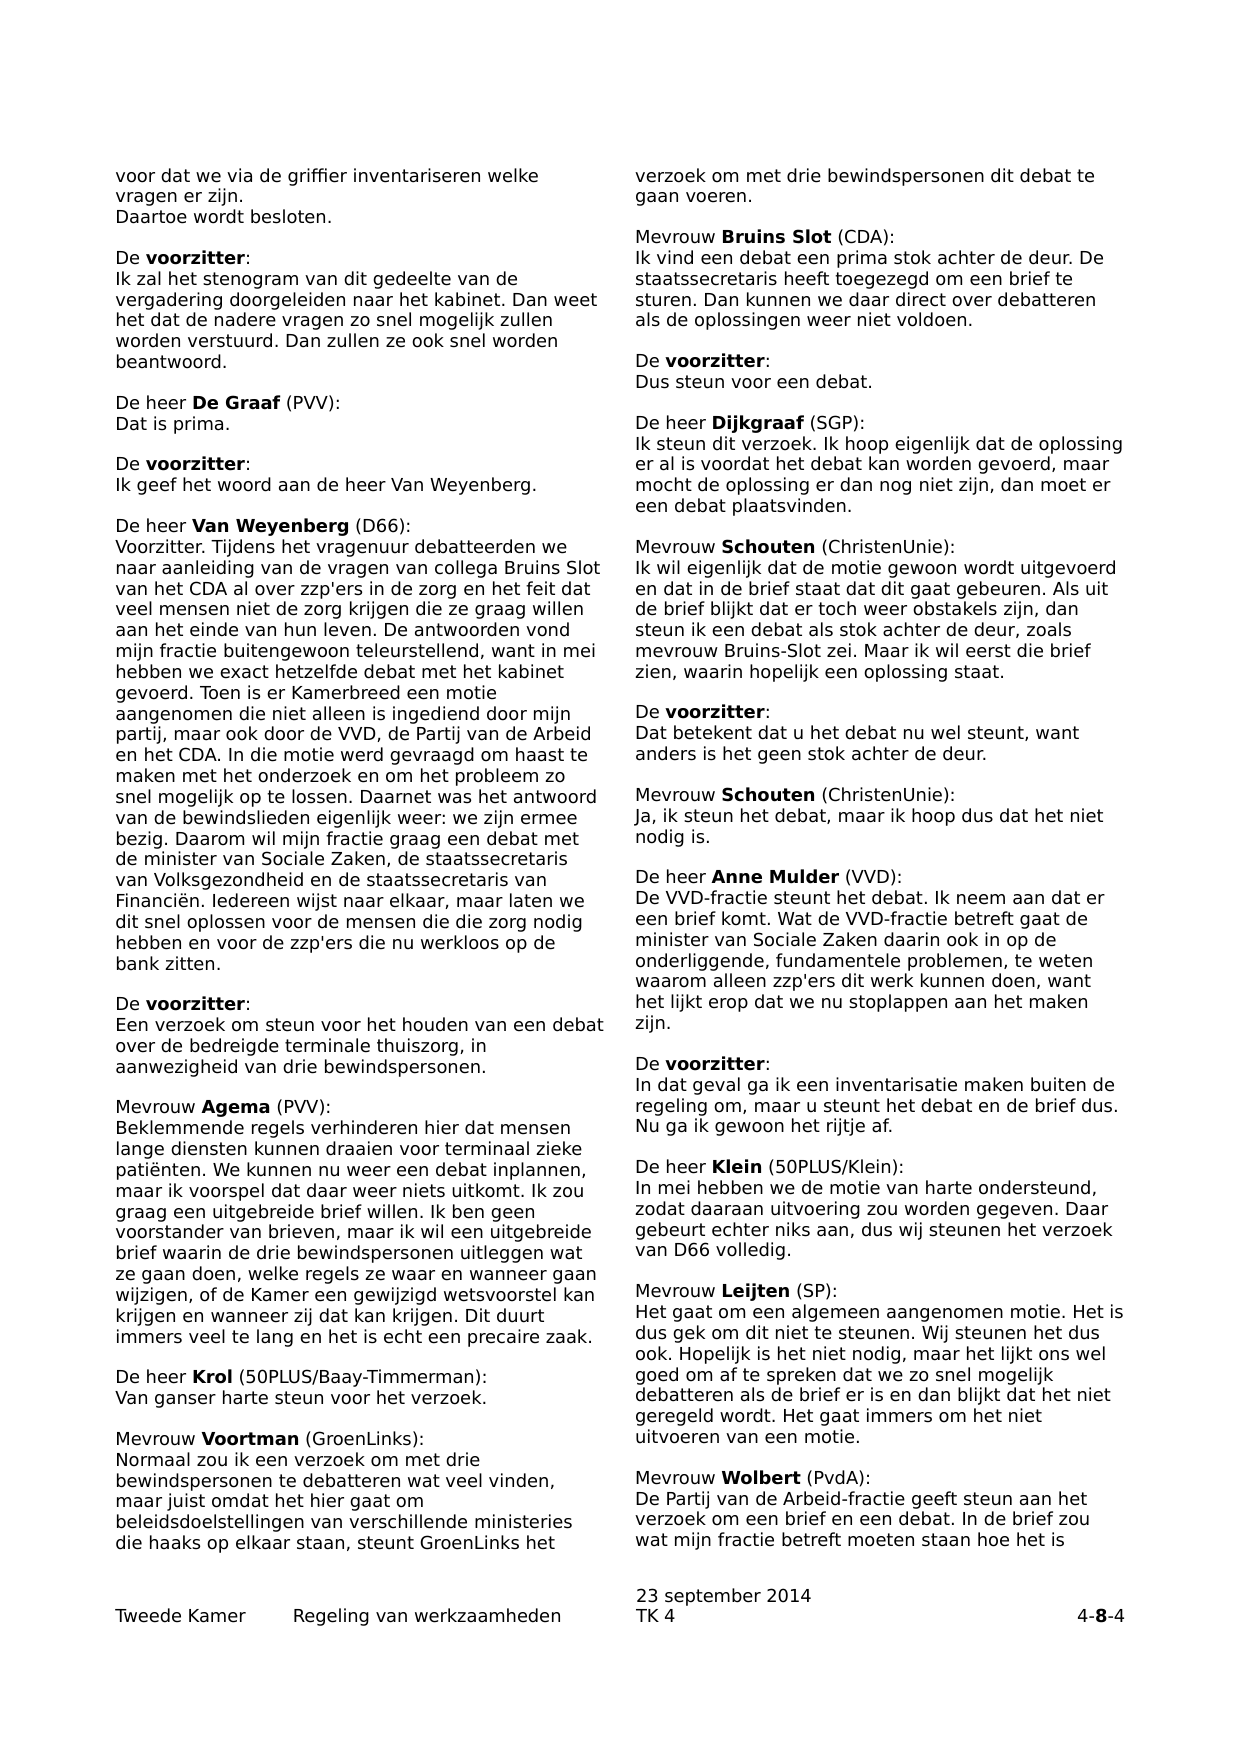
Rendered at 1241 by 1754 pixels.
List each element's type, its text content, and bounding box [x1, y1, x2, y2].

text Voorzitter. Tijdens het vragenuur debatteerden we naar aanleiding van de vragen van collega Bruins Slot van het CDA al over zzp'ers in de zorg en het feit dat veel mensen niet de zorg krijgen die ze graag willen aan het einde van hun leven. De antwoorden vond mijn fractie buitengewoon teleurstellend, want in mei hebben we exact hetzelfde debat met het kabinet gevoerd. Toen is er Kamerbreed een motie aangenomen die niet alleen is ingediend door mijn partij, maar ook door de VVD, de Partij van de Arbeid en het CDA. In die motie werd gevraagd om haast te maken met het onderzoek en om het probleem zo snel mogelijk op te lossen. Daarnet was het antwoord van de bewindslieden eigenlijk weer: we zijn ermee bezig. Daarom wil mijn fractie graag een debat met de minister van Sociale Zaken, de staatssecretaris van Volksgezondheid en de staatssecretaris van Financiën. Iedereen wijst naar elkaar, maar laten we dit snel oplossen voor de mensen die die zorg nodig hebben en voor de zzp'ers die nu werkloos op de bank zitten. [115, 537, 605, 974]
text Ik zal het stenogram van dit gedeelte van de vergadering doorgeleiden naar het kabinet. Dan weet het dat de nadere vragen zo snel mogelijk zullen worden verstuurd. Dan zullen ze ook snel worden beantwoord. [115, 268, 605, 373]
text De heer Anne Mulder (VVD): [635, 867, 1125, 888]
text Ja, ik steun het debat, maar ik hoop dus dat het niet nodig is. [635, 806, 1125, 847]
text De heer Dijkgraaf (SGP): [635, 413, 1125, 433]
text De voorzitter: [115, 454, 605, 475]
text De VVD-fractie steunt het debat. Ik neem aan dat er een brief komt. Wat de VVD-fractie betreft gaat de minister van Sociale Zaken daarin ook in op de onderliggende, fundamentele problemen, te weten waarom alleen zzp'ers dit werk kunnen doen, want het lijkt erop dat we nu stoplappen aan het maken zijn. [635, 888, 1125, 1034]
text Normaal zou ik een verzoek om met drie bewindspersonen te debatteren wat veel vinden, maar juist omdat het hier gaat om beleidsdoelstellingen van verschillende ministeries die haaks op elkaar staan, steunt GroenLinks het [115, 1449, 605, 1554]
text Van ganser harte steun voor het verzoek. [115, 1388, 605, 1409]
text Mevrouw Leijten (SP): [635, 1281, 1125, 1302]
text De voorzitter: [635, 351, 1125, 372]
text Ik geef het woord aan de heer Van Weyenberg. [115, 475, 605, 496]
text Ik steun dit verzoek. Ik hoop eigenlijk dat de oplossing er al is voordat het debat kan worden gevoerd, maar mocht de oplossing er dan nog niet zijn, dan moet er een debat plaatsvinden. [635, 433, 1125, 517]
text De voorzitter: [635, 1054, 1125, 1074]
text De heer Krol (50PLUS/Baay-Timmerman): [115, 1367, 605, 1388]
text Daartoe wordt besloten. [115, 207, 605, 228]
text De heer Van Weyenberg (D66): [115, 516, 605, 537]
text Ik wil eigenlijk dat de motie gewoon wordt uitgevoerd en dat in de brief staat dat dit gaat gebeuren. Als uit de brief blijkt dat er toch weer obstakels zijn, dan steun ik een debat als stok achter de deur, zoals mevrouw Bruins-Slot zei. Maar ik wil eerst die brief zien, waarin hopelijk een oplossing staat. [635, 557, 1125, 682]
text Ik vind een debat een prima stok achter de deur. De staatssecretaris heeft toegezegd om een brief te sturen. Dan kunnen we daar direct over debatteren als de oplossingen weer niet voldoen. [635, 248, 1125, 331]
text In dat geval ga ik een inventarisatie maken buiten de regeling om, maar u steunt het debat en de brief dus. Nu ga ik gewoon het rijtje af. [635, 1074, 1125, 1137]
text Dat is prima. [115, 413, 605, 434]
text Mevrouw Schouten (ChristenUnie): [635, 785, 1125, 806]
text voor dat we via de griffier inventariseren welke vragen er zijn. [115, 165, 605, 207]
text Het gaat om een algemeen aangenomen motie. Het is dus gek om dit niet te steunen. Wij steunen het dus ook. Hopelijk is het niet nodig, maar het lijkt ons wel goed om af te spreken dat we zo snel mogelijk debatteren als de brief er is en dan blijkt dat het niet geregeld wordt. Het gaat immers om het niet uitvoeren van een motie. [635, 1302, 1125, 1448]
text In mei hebben we de motie van harte ondersteund, zodat daaraan uitvoering zou worden gegeven. Daar gebeurt echter niks aan, dus wij steunen het verzoek van D66 volledig. [635, 1178, 1125, 1261]
text verzoek om met drie bewindspersonen dit debat te gaan voeren. [635, 165, 1125, 207]
text De heer De Graaf (PVV): [115, 393, 605, 413]
text Een verzoek om steun voor het houden van een debat over de bedreigde terminale thuiszorg, in aanwezigheid van drie bewindspersonen. [115, 1015, 605, 1077]
text Mevrouw Wolbert (PvdA): [635, 1468, 1125, 1488]
text Dat betekent dat u het debat nu wel steunt, want anders is het geen stok achter de deur. [635, 723, 1125, 765]
text De Partij van de Arbeid-fractie geeft steun aan het verzoek om een brief en een debat. In de brief zou wat mijn fractie betreft moeten staan hoe het is [635, 1488, 1125, 1551]
text Mevrouw Bruins Slot (CDA): [635, 227, 1125, 248]
text De voorzitter: [115, 994, 605, 1015]
text Mevrouw Voortman (GroenLinks): [115, 1429, 605, 1449]
text Mevrouw Agema (PVV): [115, 1097, 605, 1118]
text Dus steun voor een debat. [635, 372, 1125, 393]
text De heer Klein (50PLUS/Klein): [635, 1157, 1125, 1178]
text De voorzitter: [115, 248, 605, 268]
text Mevrouw Schouten (ChristenUnie): [635, 537, 1125, 557]
text De voorzitter: [635, 702, 1125, 723]
text Beklemmende regels verhinderen hier dat mensen lange diensten kunnen draaien voor terminaal zieke patiënten. We kunnen nu weer een debat inplannen, maar ik voorspel dat daar weer niets uitkomt. Ik zou graag een uitgebreide brief willen. Ik ben geen voorstander van brieven, maar ik wil een uitgebreide brief waarin de drie bewindspersonen uitleggen wat ze gaan doen, welke regels ze waar en wanneer gaan wijzigen, of de Kamer een gewijzigd wetsvoorstel kan krijgen en wanneer zij dat kan krijgen. Dit duurt immers veel te lang en het is echt een precaire zaak. [115, 1118, 605, 1347]
